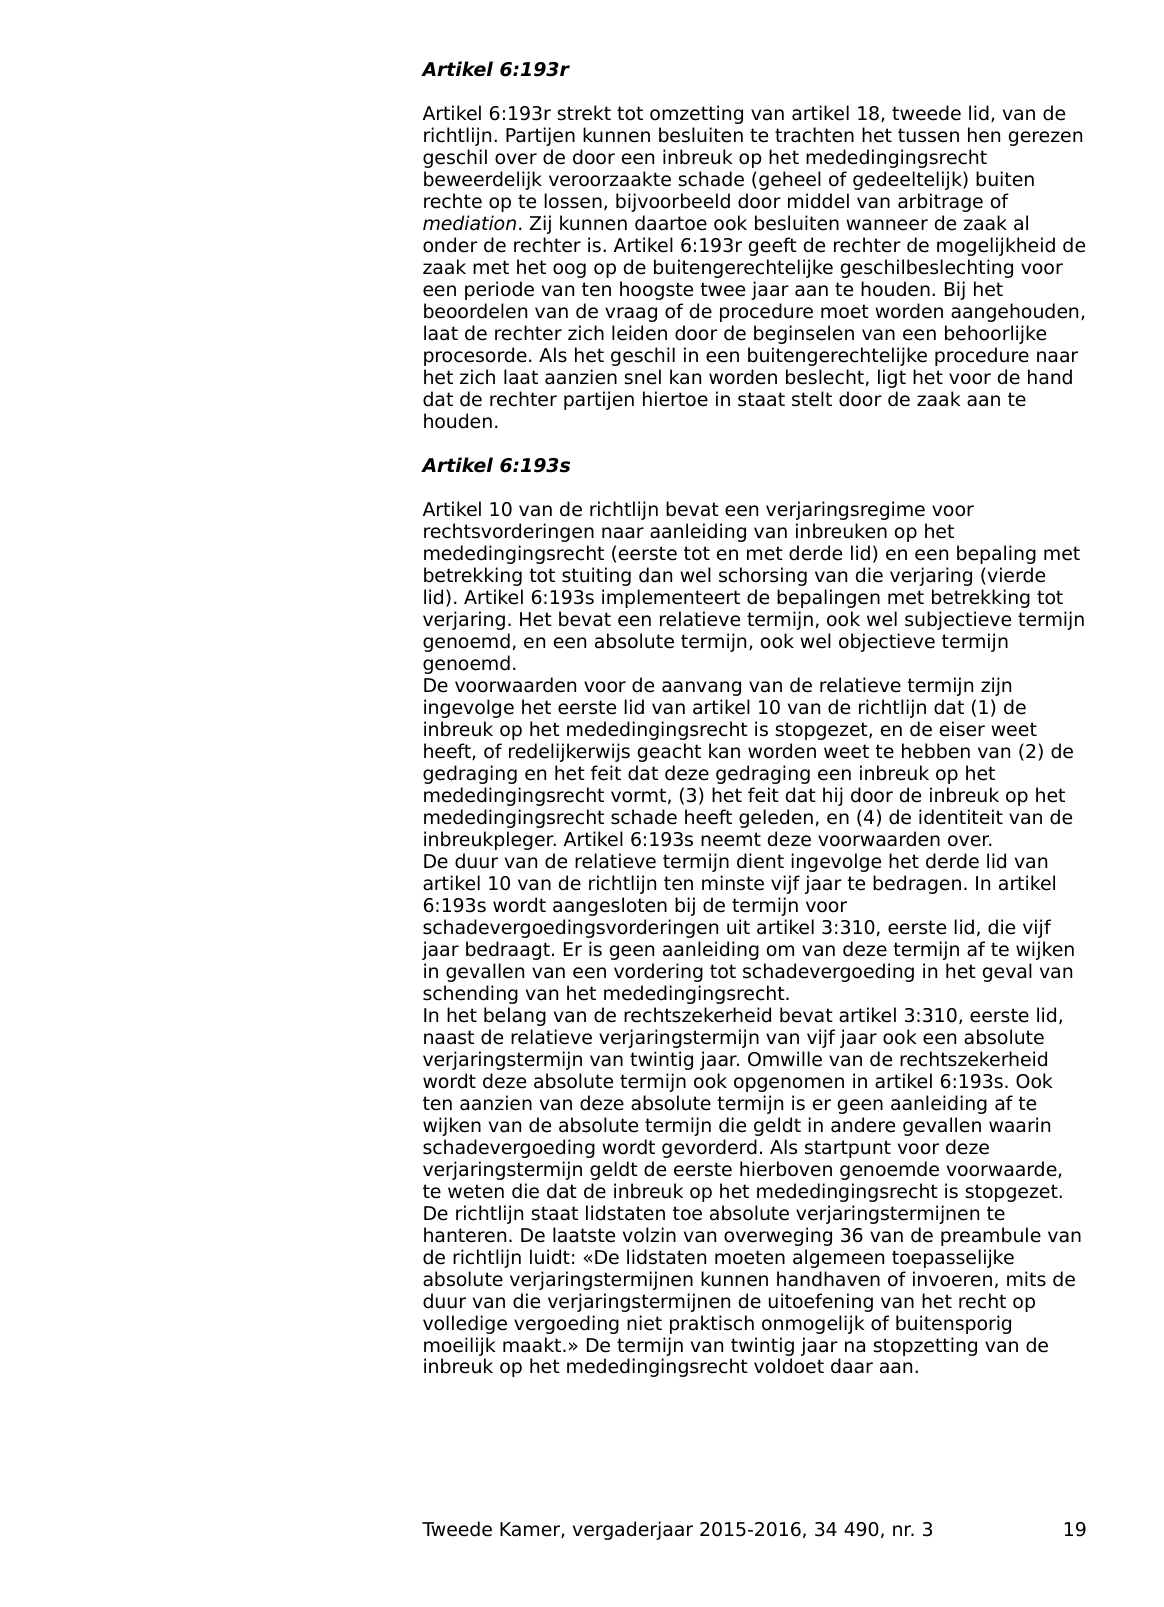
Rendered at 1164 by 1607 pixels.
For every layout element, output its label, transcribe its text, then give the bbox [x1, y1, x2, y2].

text De duur van de relatieve termijn dient ingevolge het derde lid van artikel 10 van de richtlijn ten minste vijf jaar te bedragen. In artikel 6:193s wordt aangesloten bij de termijn voor schadevergoedingsvorderingen uit artikel 3:310, eerste lid, die vijf jaar bedraagt. Er is geen aanleiding om van deze termijn af te wijken in gevallen van een vordering tot schadevergoeding in het geval van schending van het mededingingsrecht. [422, 851, 1087, 1005]
text Artikel 10 van de richtlijn bevat een verjaringsregime voor rechtsvorderingen naar aanleiding van inbreuken op het mededingingsrecht (eerste tot en met derde lid) en een bepaling met betrekking tot stuiting dan wel schorsing van die verjaring (vierde lid). Artikel 6:193s implementeert de bepalingen met betrekking tot verjaring. Het bevat een relatieve termijn, ook wel subjectieve termijn genoemd, en een absolute termijn, ook wel objectieve termijn genoemd. [422, 499, 1087, 675]
subtitle Artikel 6:193r [422, 59, 1087, 81]
subtitle Artikel 6:193s [422, 455, 1087, 477]
text In het belang van de rechtszekerheid bevat artikel 3:310, eerste lid, naast de relatieve verjaringstermijn van vijf jaar ook een absolute verjaringstermijn van twintig jaar. Omwille van de rechtszekerheid wordt deze absolute termijn ook opgenomen in artikel 6:193s. Ook ten aanzien van deze absolute termijn is er geen aanleiding af te wijken van de absolute termijn die geldt in andere gevallen waarin schadevergoeding wordt gevorderd. Als startpunt voor deze verjaringstermijn geldt de eerste hierboven genoemde voorwaarde, te weten die dat de inbreuk op het mededingingsrecht is stopgezet. De richtlijn staat lidstaten toe absolute verjaringstermijnen te hanteren. De laatste volzin van overweging 36 van de preambule van de richtlijn luidt: «De lidstaten moeten algemeen toepasselijke absolute verjaringstermijnen kunnen handhaven of invoeren, mits de duur van die verjaringstermijnen de uitoefening van het recht op volledige vergoeding niet praktisch onmogelijk of buitensporig moeilijk maakt.» De termijn van twintig jaar na stopzetting van de inbreuk op het mededingingsrecht voldoet daar aan. [422, 1005, 1087, 1378]
text Artikel 6:193r strekt tot omzetting van artikel 18, tweede lid, van de richtlijn. Partijen kunnen besluiten te trachten het tussen hen gerezen geschil over de door een inbreuk op het mededingingsrecht beweerdelijk veroorzaakte schade (geheel of gedeeltelijk) buiten rechte op te lossen, bijvoorbeeld door middel van arbitrage of mediation. Zij kunnen daartoe ook besluiten wanneer de zaak al onder de rechter is. Artikel 6:193r geeft de rechter de mogelijkheid de zaak met het oog op de buitengerechtelijke geschilbeslechting voor een periode van ten hoogste twee jaar aan te houden. Bij het beoordelen van de vraag of de procedure moet worden aangehouden, laat de rechter zich leiden door de beginselen van een behoorlijke procesorde. Als het geschil in een buitengerechtelijke procedure naar het zich laat aanzien snel kan worden beslecht, ligt het voor de hand dat de rechter partijen hiertoe in staat stelt door de zaak aan te houden. [422, 103, 1087, 433]
text De voorwaarden voor de aanvang van de relatieve termijn zijn ingevolge het eerste lid van artikel 10 van de richtlijn dat (1) de inbreuk op het mededingingsrecht is stopgezet, en de eiser weet heeft, of redelijkerwijs geacht kan worden weet te hebben van (2) de gedraging en het feit dat deze gedraging een inbreuk op het mededingingsrecht vormt, (3) het feit dat hij door de inbreuk op het mededingingsrecht schade heeft geleden, en (4) de identiteit van de inbreukpleger. Artikel 6:193s neemt deze voorwaarden over. [422, 675, 1087, 851]
